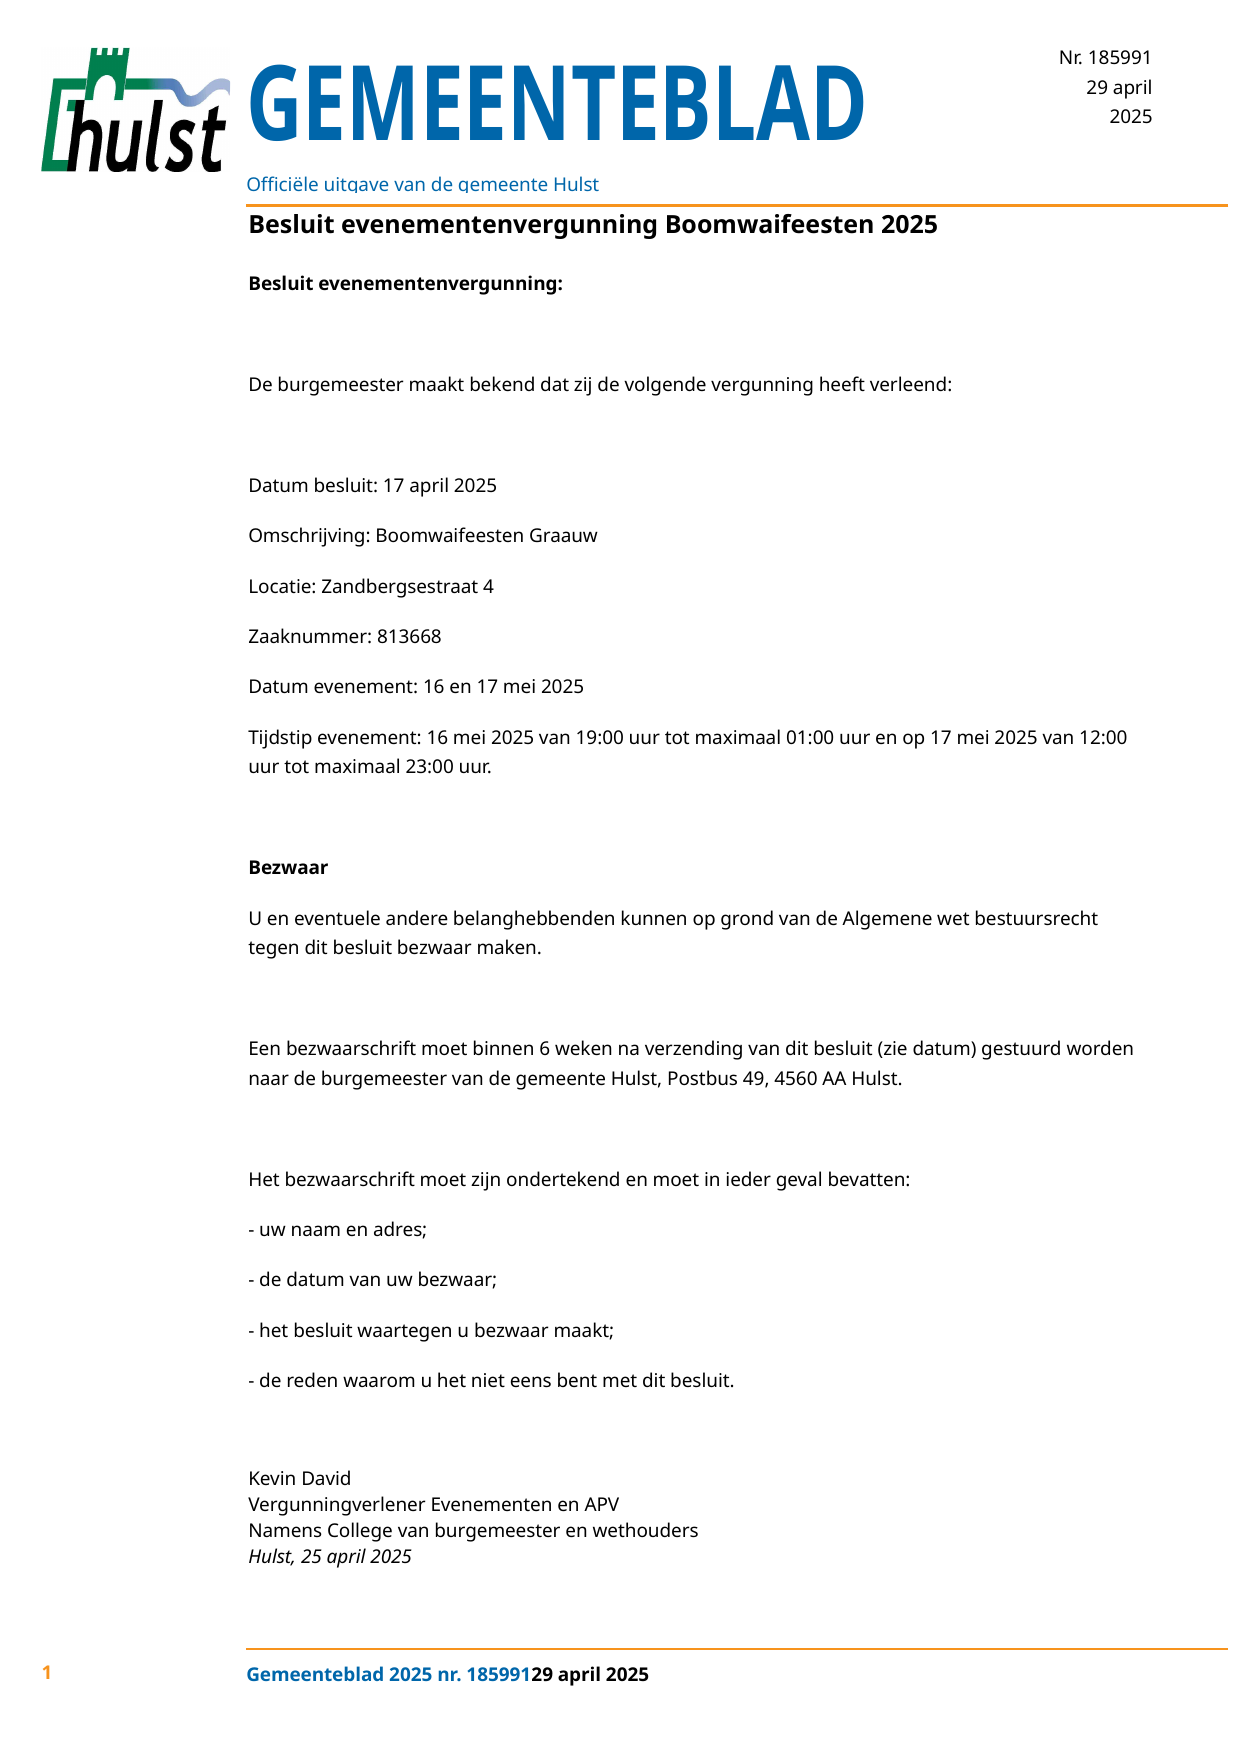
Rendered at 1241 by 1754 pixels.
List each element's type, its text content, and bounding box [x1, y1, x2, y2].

text Kevin David [248, 1466, 1152, 1491]
text - het besluit waartegen u bezwaar maakt; [248, 1317, 1152, 1343]
text - de reden waarom u het niet eens bent met dit besluit. [248, 1367, 1152, 1393]
text U en eventuele andere belanghebbenden kunnen op grond van de Algemene wet bestuursrecht tegen dit besluit bezwaar maken. [248, 905, 1152, 960]
text Een bezwaarschrift moet binnen 6 weken na verzending van dit besluit (zie datum) gestuurd worden naar de burgemeester van de gemeente Hulst, Postbus 49, 4560 AA Hulst. [248, 1035, 1152, 1091]
text Omschrijving: Boomwaifeesten Graauw [248, 522, 1152, 548]
text Datum evenement: 16 en 17 mei 2025 [248, 674, 1152, 699]
picture [41, 47, 231, 172]
text Tijdstip evenement: 16 mei 2025 van 19:00 uur tot maximaal 01:00 uur en op 17 mei 2025 van 12:00 uur tot maximaal 23:00 uur. [248, 724, 1152, 779]
text Zaaknummer: 813668 [248, 623, 1152, 649]
text De burgemeester maakt bekend dat zij de volgende vergunning heeft verleend: [248, 371, 1152, 397]
text Bezwaar [248, 854, 1152, 880]
text Datum besluit: 17 april 2025 [248, 472, 1152, 498]
text Namens College van burgemeester en wethouders [248, 1517, 1152, 1543]
text Locatie: Zandbergsestraat 4 [248, 573, 1152, 598]
text Vergunningverlener Evenementen en APV [248, 1491, 1152, 1517]
text Hulst, 25 april 2025 [248, 1543, 1152, 1568]
text Besluit evenementenvergunning: [248, 270, 1152, 296]
text Het bezwaarschrift moet zijn ondertekend en moet in ieder geval bevatten: [248, 1166, 1152, 1191]
text Besluit evenementenvergunning Boomwaifeesten 2025 [248, 207, 1152, 241]
text - uw naam en adres; [248, 1216, 1152, 1242]
text - de datum van uw bezwaar; [248, 1267, 1152, 1292]
